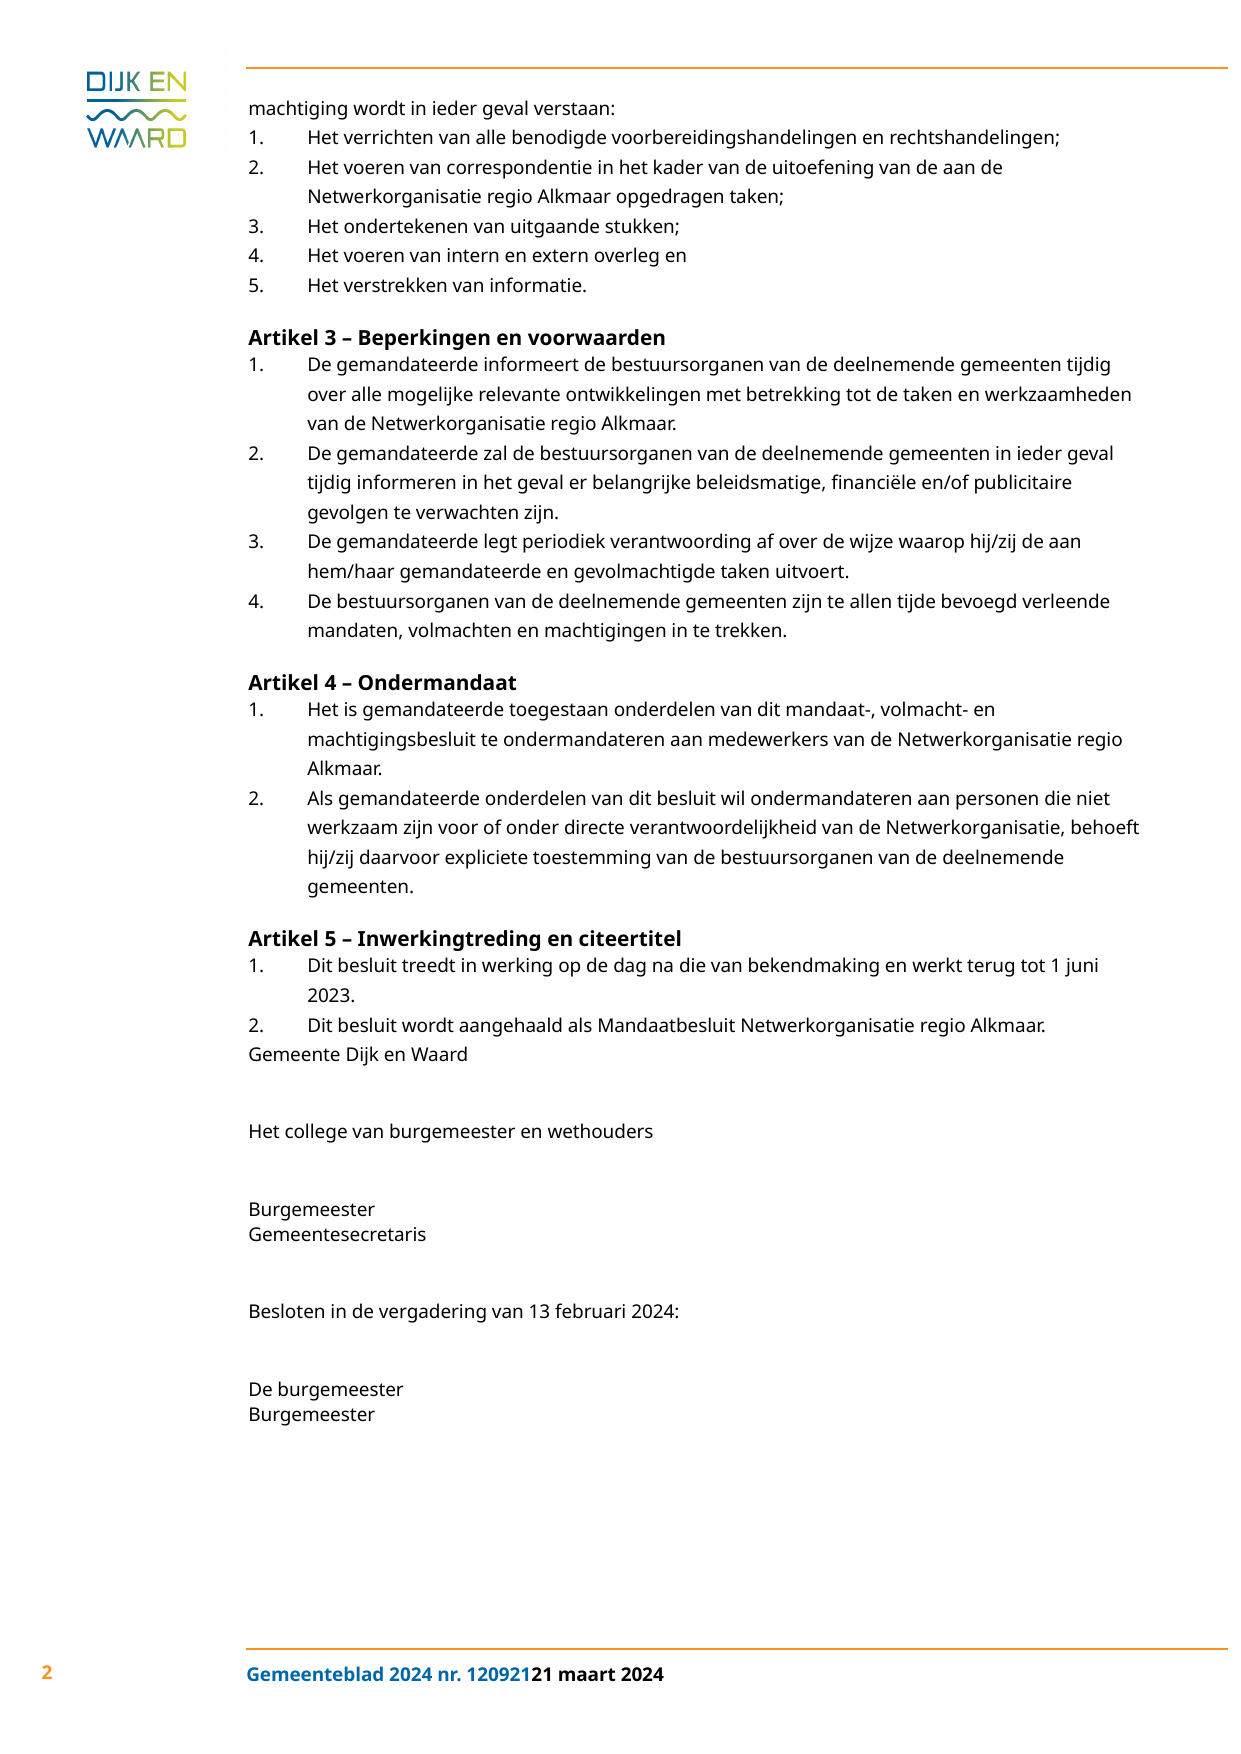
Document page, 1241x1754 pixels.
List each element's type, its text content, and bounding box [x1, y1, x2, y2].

text Burgemeester [248, 1196, 1152, 1221]
text De burgemeester [248, 1376, 1152, 1402]
list Het is gemandateerde toegestaan onderdelen van dit mandaat-, volmacht- en machtigingsbesluit te ondermandateren aan medewerkers van de Netwerkorganisatie regio Alkmaar. [248, 696, 1152, 781]
text Het college van burgemeester en wethouders [248, 1118, 1152, 1144]
list De gemandateerde zal de bestuursorganen van de deelnemende gemeenten in ieder geval tijdig informeren in het geval er belangrijke beleidsmatige, financiële en/of publicitaire gevolgen te verwachten zijn. [248, 440, 1152, 525]
text Artikel 5 – Inwerkingtreding en citeertitel [248, 924, 1152, 953]
list De gemandateerde legt periodiek verantwoording af over de wijze waarop hij/zij de aan hem/haar gemandateerde en gevolmachtigde taken uitvoert. [248, 529, 1152, 584]
list Het ondertekenen van uitgaande stukken; [248, 213, 1152, 239]
text Besloten in de vergadering van 13 februari 2024: [248, 1299, 1152, 1324]
list De bestuursorganen van de deelnemende gemeenten zijn te allen tijde bevoegd verleende mandaten, volmachten en machtigingen in te trekken. [248, 588, 1152, 643]
list Het verrichten van alle benodigde voorbereidingshandelingen en rechtshandelingen; [248, 124, 1152, 150]
list Als gemandateerde onderdelen van dit besluit wil ondermandateren aan personen die niet werkzaam zijn voor of onder directe verantwoordelijkheid van de Netwerkorganisatie, behoeft hij/zij daarvoor expliciete toestemming van de bestuursorganen van de deelnemende gemeenten. [248, 785, 1152, 899]
text machtiging wordt in ieder geval verstaan: [248, 95, 1152, 121]
list Het voeren van correspondentie in het kader van de uitoefening van de aan de Netwerkorganisatie regio Alkmaar opgedragen taken; [248, 154, 1152, 209]
picture [41, 47, 231, 172]
list Dit besluit treedt in werking op de dag na die van bekendmaking en werkt terug tot 1 juni 2023. [248, 953, 1152, 1008]
text Artikel 4 – Ondermandaat [248, 668, 1152, 696]
text Gemeente Dijk en Waard [248, 1041, 1152, 1067]
list De gemandateerde informeert de bestuursorganen van de deelnemende gemeenten tijdig over alle mogelijke relevante ontwikkelingen met betrekking tot de taken en werkzaamheden van de Netwerkorganisatie regio Alkmaar. [248, 351, 1152, 436]
text Burgemeester [248, 1402, 1152, 1427]
text Gemeentesecretaris [248, 1221, 1152, 1247]
list Het verstrekken van informatie. [248, 272, 1152, 298]
list Het voeren van intern en extern overleg en [248, 243, 1152, 268]
text Artikel 3 – Beperkingen en voorwaarden [248, 323, 1152, 351]
list Dit besluit wordt aangehaald als Mandaatbesluit Netwerkorganisatie regio Alkmaar. [248, 1012, 1152, 1037]
